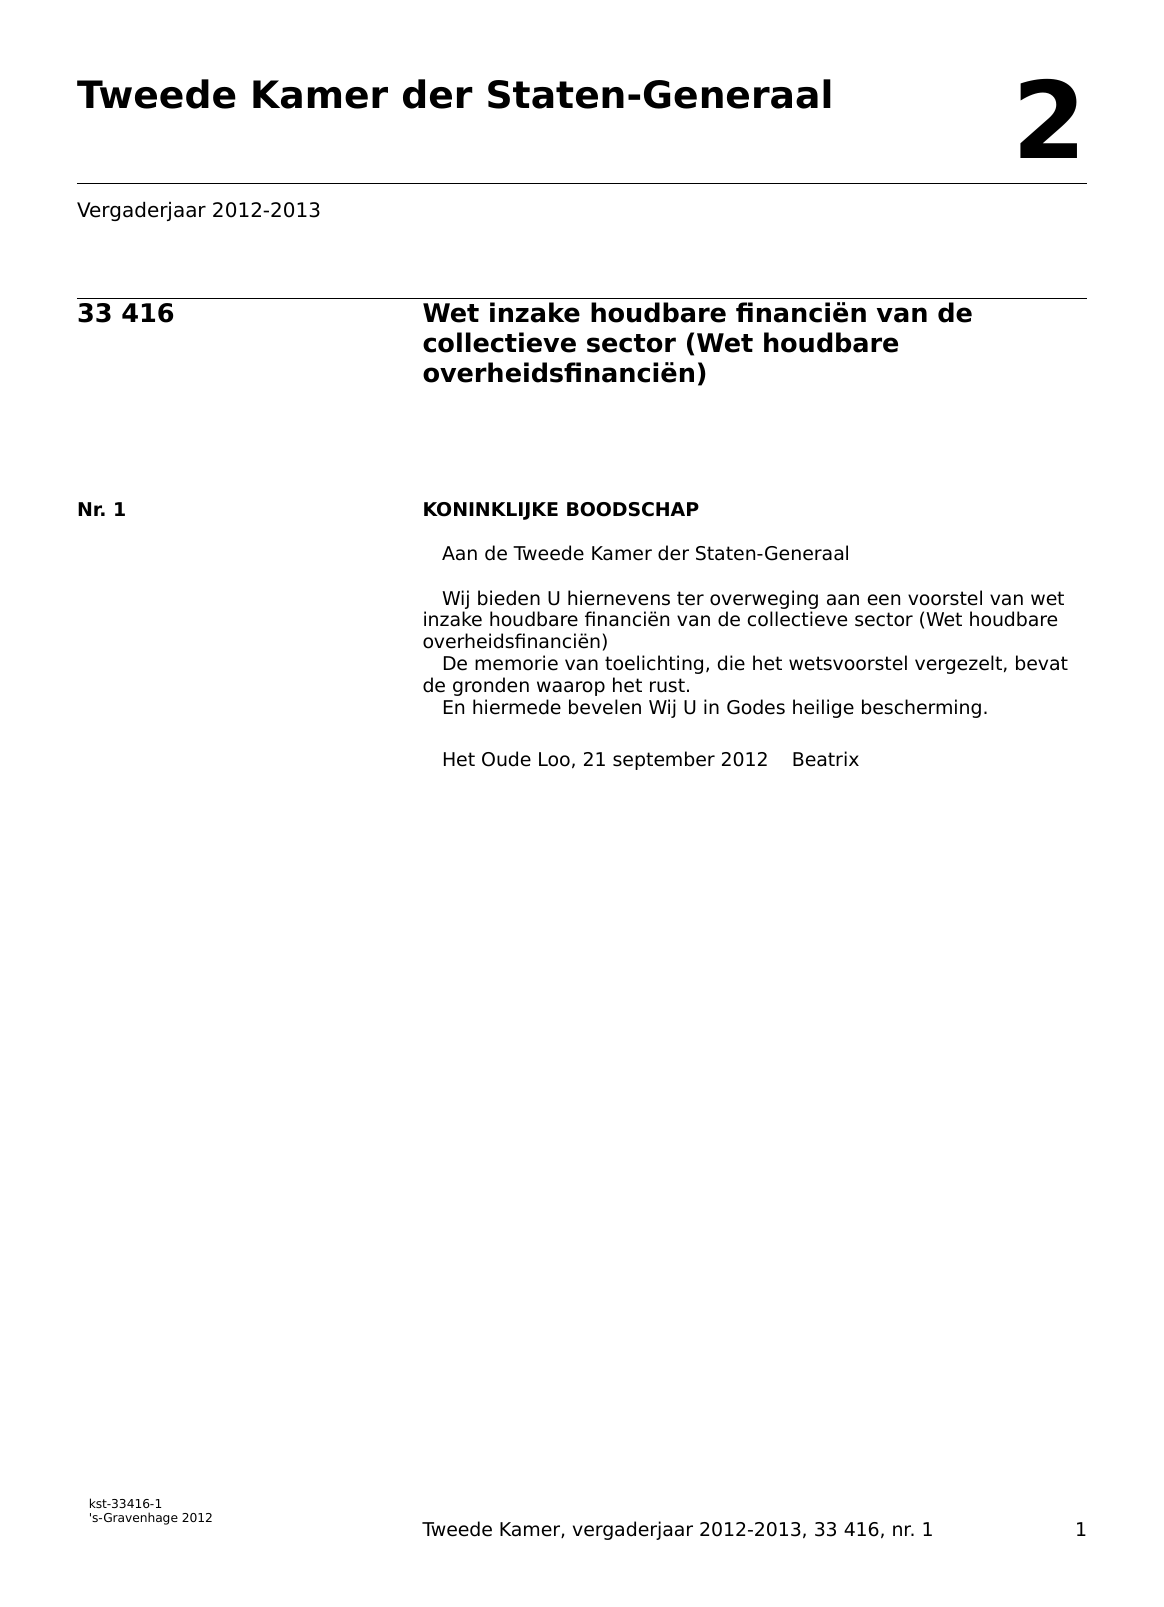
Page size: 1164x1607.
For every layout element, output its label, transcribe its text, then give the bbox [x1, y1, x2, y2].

text Aan de Tweede Kamer der Staten-Generaal [422, 543, 1087, 565]
table_header 2 [886, 59, 1087, 183]
table_cell Vergaderjaar 2012-2013 [77, 184, 1087, 298]
text 's-Gravenhage 2012 [88, 1511, 323, 1525]
table_header Tweede Kamer der Staten-Generaal [77, 59, 886, 183]
text Wij bieden U hiernevens ter overweging aan een voorstel van wet inzake houdbare financiën van de collectieve sector (Wet houdbare overheidsfinanciën) [422, 587, 1087, 653]
text kst-33416-1 [88, 1497, 323, 1511]
subtitle 33 416 Wet inzake houdbare financiën van de collectieve sector (Wet houdbare overheidsfinanciën) [77, 299, 1087, 388]
subtitle Nr. 1 KONINKLIJKE BOODSCHAP [77, 499, 1087, 521]
text De memorie van toelichting, die het wetsvoorstel vergezelt, bevat de gronden waarop het rust. [422, 653, 1087, 697]
text En hiermede bevelen Wij U in Godes heilige bescherming. [422, 697, 1087, 719]
text Het Oude Loo, 21 september 2012 Beatrix [422, 749, 1087, 771]
